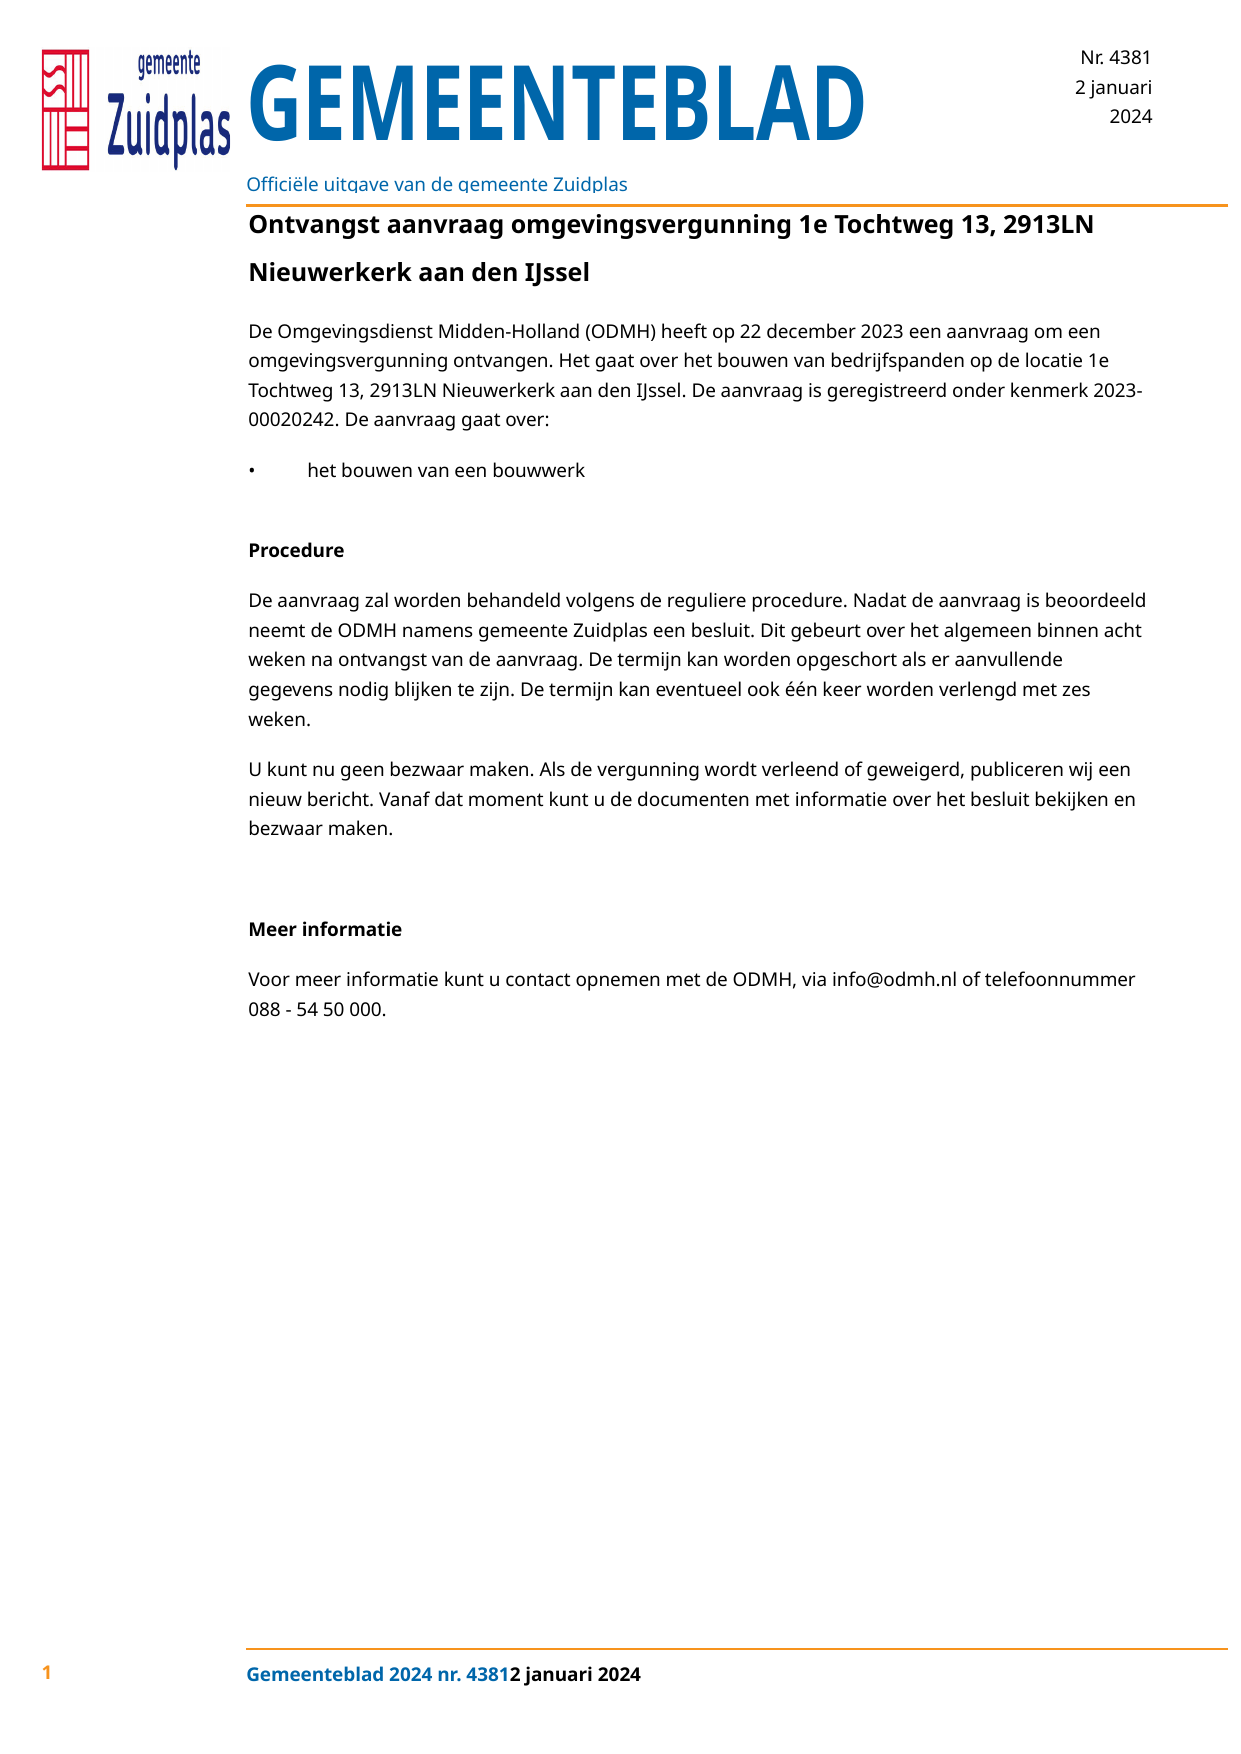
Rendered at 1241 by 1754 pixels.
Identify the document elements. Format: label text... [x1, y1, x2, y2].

text Voor meer informatie kunt u contact opnemen met de ODMH, via info@odmh.nl of telefoonnummer 088 - 54 50 000. [248, 967, 1152, 1022]
text Meer informatie [248, 916, 1152, 942]
text De Omgevingsdienst Midden-Holland (ODMH) heeft op 22 december 2023 een aanvraag om een omgevingsvergunning ontvangen. Het gaat over het bouwen van bedrijfspanden op de locatie 1e Tochtweg 13, 2913LN Nieuwerkerk aan den IJssel. De aanvraag is geregistreerd onder kenmerk 2023-00020242. De aanvraag gaat over: [248, 318, 1152, 432]
text U kunt nu geen bezwaar maken. Als de vergunning wordt verleend of geweigerd, publiceren wij een nieuw bericht. Vanaf dat moment kunt u de documenten met informatie over het besluit bekijken en bezwaar maken. [248, 756, 1152, 841]
text Procedure [248, 537, 1152, 563]
picture [41, 47, 231, 172]
text De aanvraag zal worden behandeld volgens de reguliere procedure. Nadat de aanvraag is beoordeeld neemt de ODMH namens gemeente Zuidplas een besluit. Dit gebeurt over het algemeen binnen acht weken na ontvangst van de aanvraag. De termijn kan worden opgeschort als er aanvullende gegevens nodig blijken te zijn. De termijn kan eventueel ook één keer worden verlengd met zes weken. [248, 587, 1152, 732]
text Ontvangst aanvraag omgevingsvergunning 1e Tochtweg 13, 2913LN Nieuwerkerk aan den IJssel [248, 207, 1152, 288]
list het bouwen van een bouwwerk [248, 457, 1152, 483]
